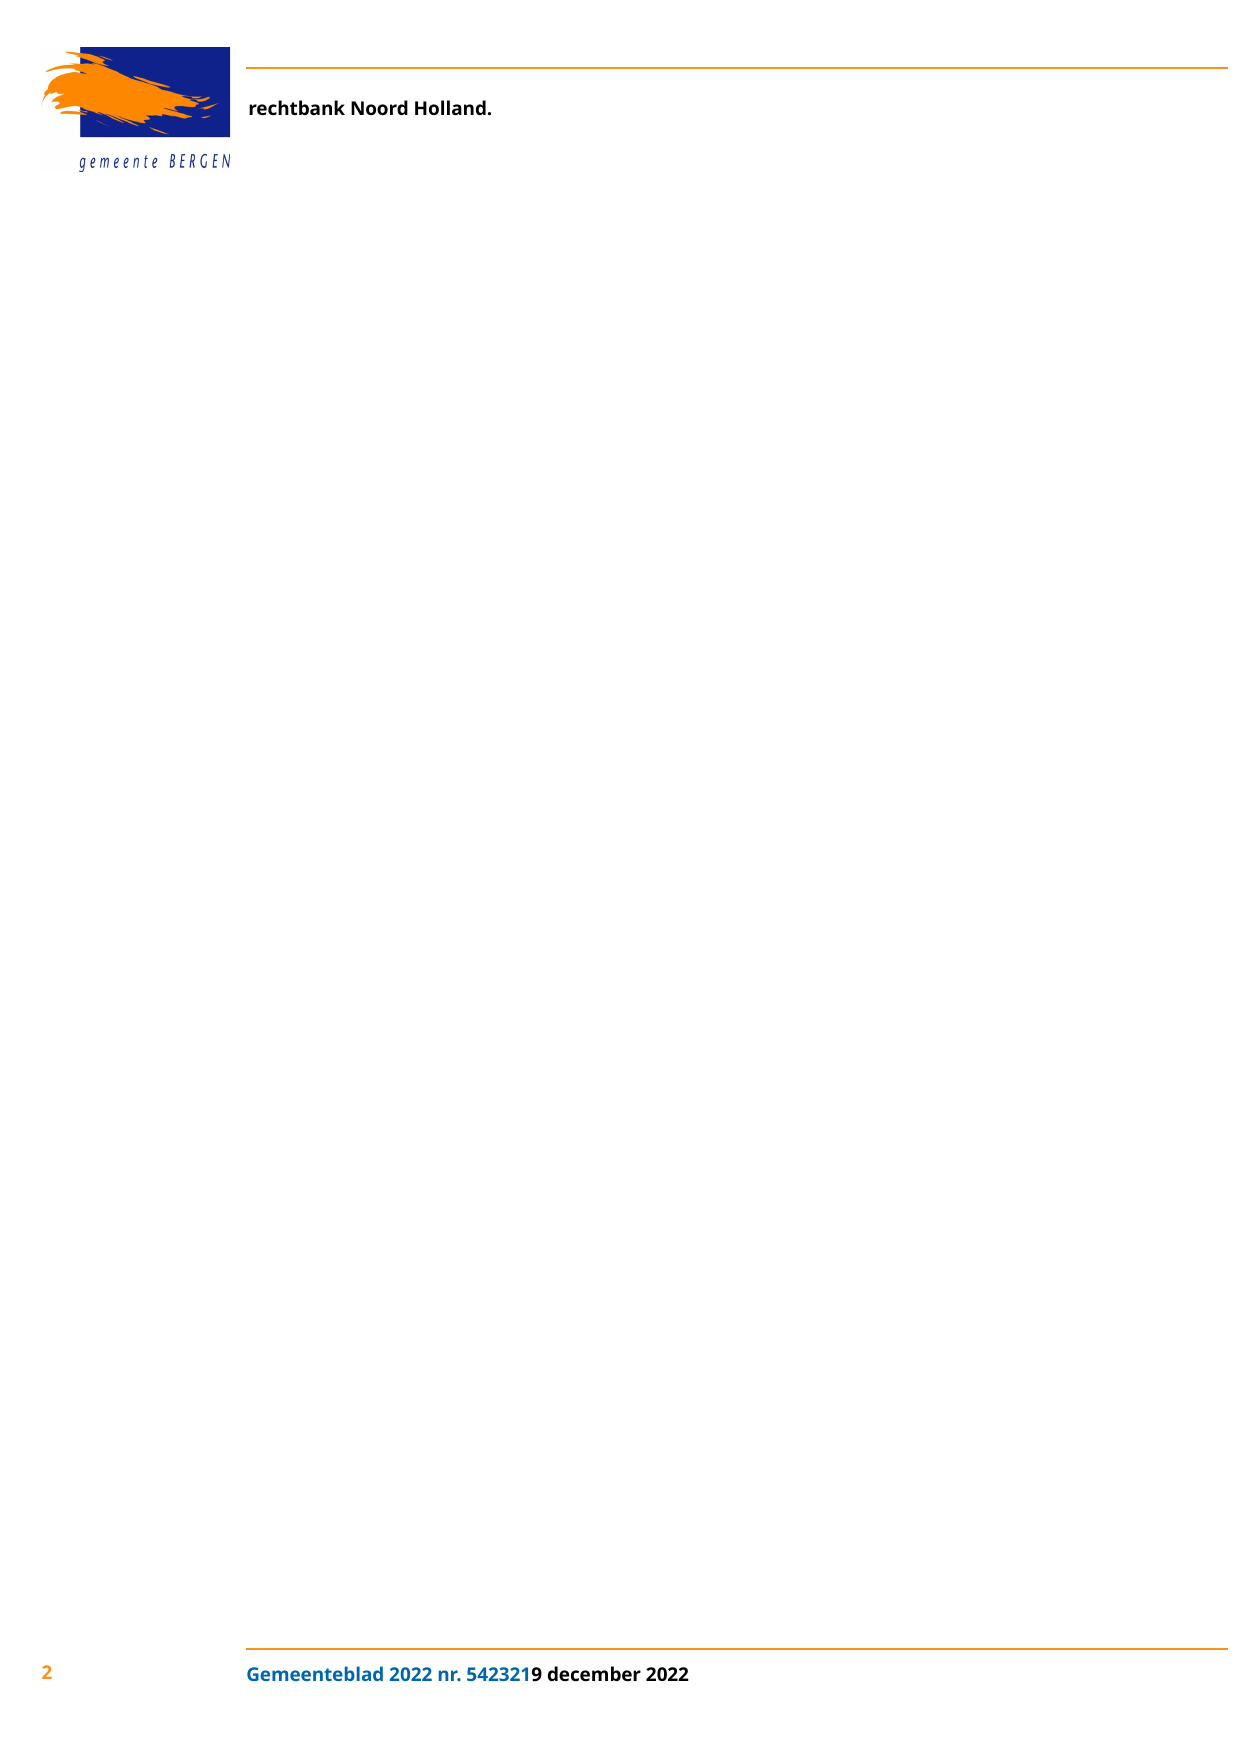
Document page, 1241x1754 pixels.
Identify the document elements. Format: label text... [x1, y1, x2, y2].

text rechtbank Noord Holland. [248, 95, 1152, 121]
picture [41, 47, 231, 172]
